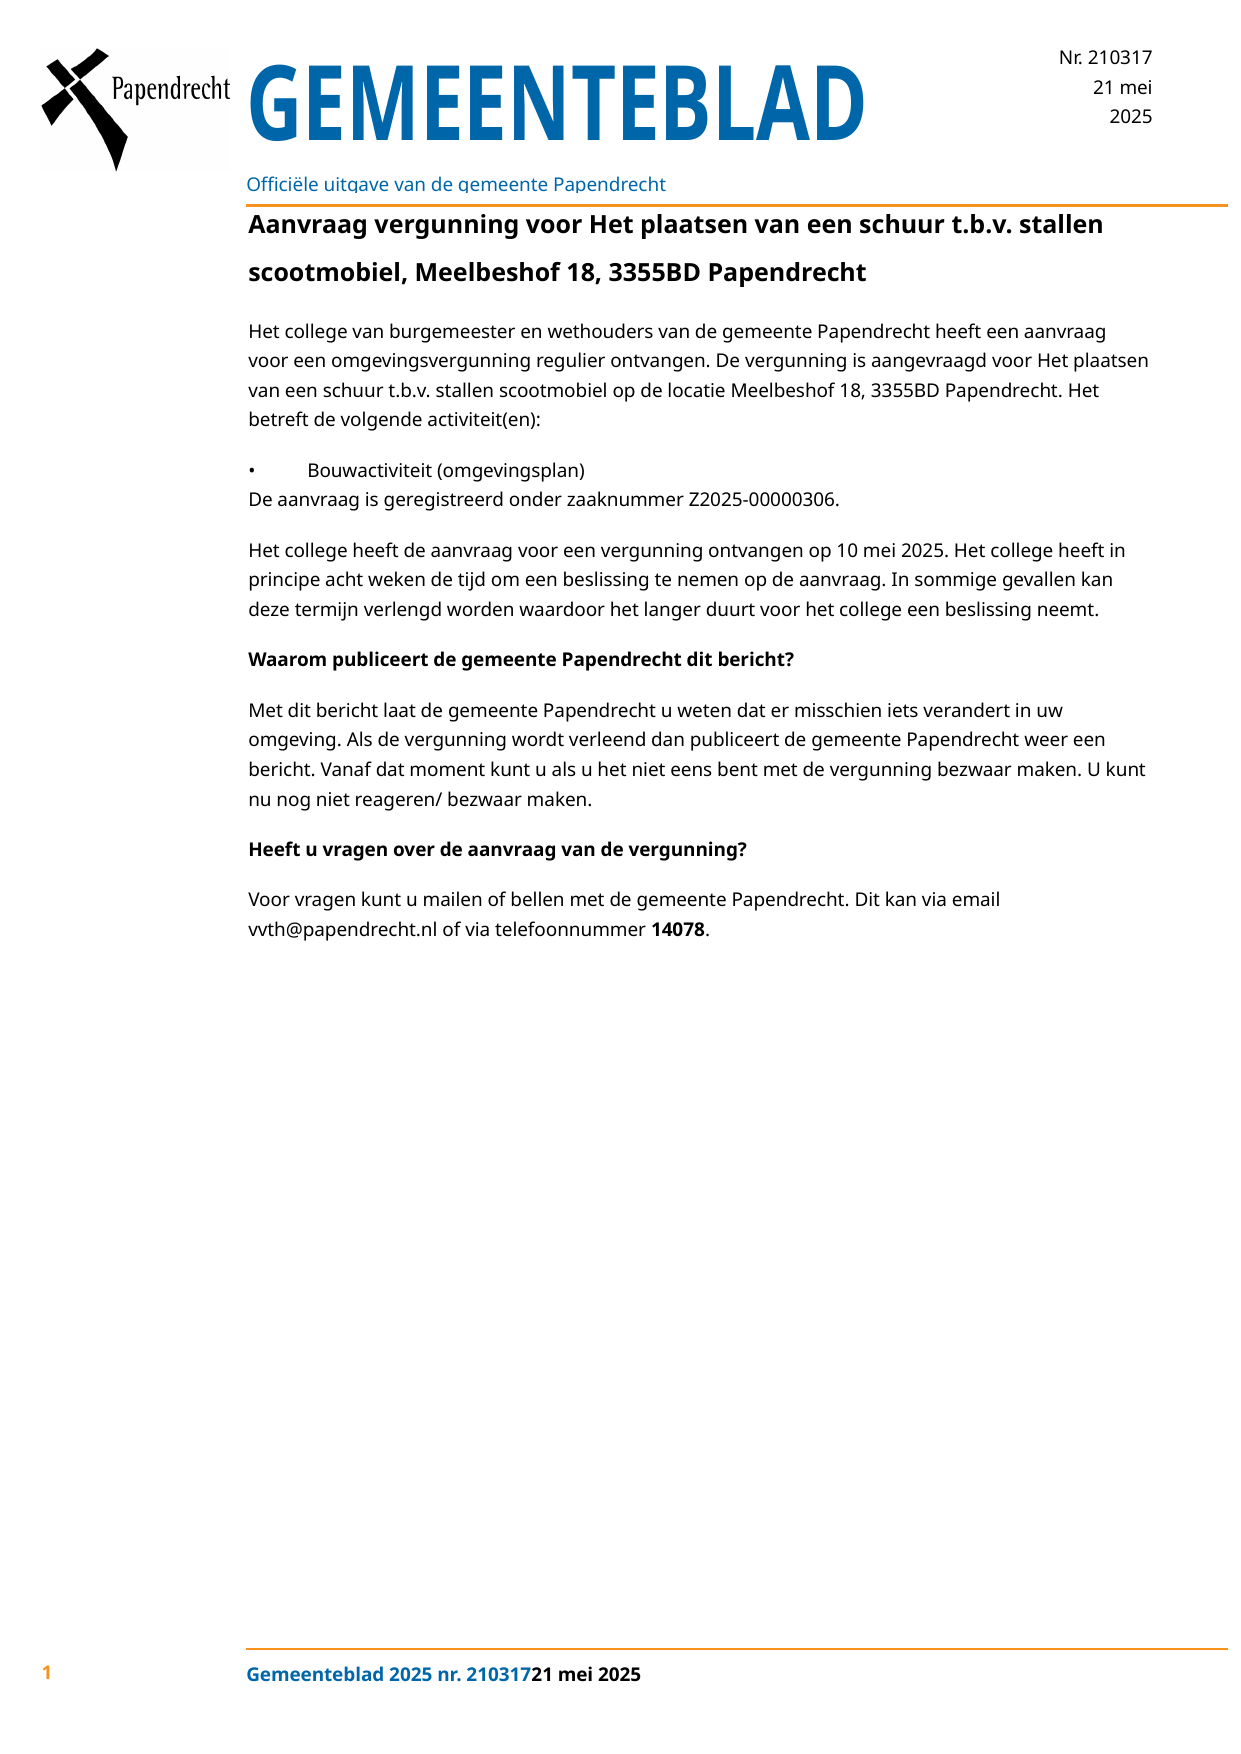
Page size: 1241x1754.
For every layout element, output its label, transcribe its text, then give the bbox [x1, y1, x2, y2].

text Voor vragen kunt u mailen of bellen met de gemeente Papendrecht. Dit kan via email vvth@papendrecht.nl of via telefoonnummer 14078. [248, 887, 1152, 942]
text Het college heeft de aanvraag voor een vergunning ontvangen op 10 mei 2025. Het college heeft in principe acht weken de tijd om een beslissing te nemen op de aanvraag. In sommige gevallen kan deze termijn verlengd worden waardoor het langer duurt voor het college een beslissing neemt. [248, 537, 1152, 622]
list Bouwactiviteit (omgevingsplan) [248, 457, 1152, 483]
picture [41, 47, 231, 172]
text Aanvraag vergunning voor Het plaatsen van een schuur t.b.v. stallen scootmobiel, Meelbeshof 18, 3355BD Papendrecht [248, 207, 1152, 288]
text Waarom publiceert de gemeente Papendrecht dit bericht? [248, 647, 1152, 672]
text De aanvraag is geregistreerd onder zaaknummer Z2025-00000306. [248, 487, 1152, 512]
text Het college van burgemeester en wethouders van de gemeente Papendrecht heeft een aanvraag voor een omgevingsvergunning regulier ontvangen. De vergunning is aangevraagd voor Het plaatsen van een schuur t.b.v. stallen scootmobiel op de locatie Meelbeshof 18, 3355BD Papendrecht. Het betreft de volgende activiteit(en): [248, 318, 1152, 432]
text Met dit bericht laat de gemeente Papendrecht u weten dat er misschien iets verandert in uw omgeving. Als de vergunning wordt verleend dan publiceert de gemeente Papendrecht weer een bericht. Vanaf dat moment kunt u als u het niet eens bent met de vergunning bezwaar maken. U kunt nu nog niet reageren/ bezwaar maken. [248, 697, 1152, 812]
text Heeft u vragen over de aanvraag van de vergunning? [248, 836, 1152, 862]
